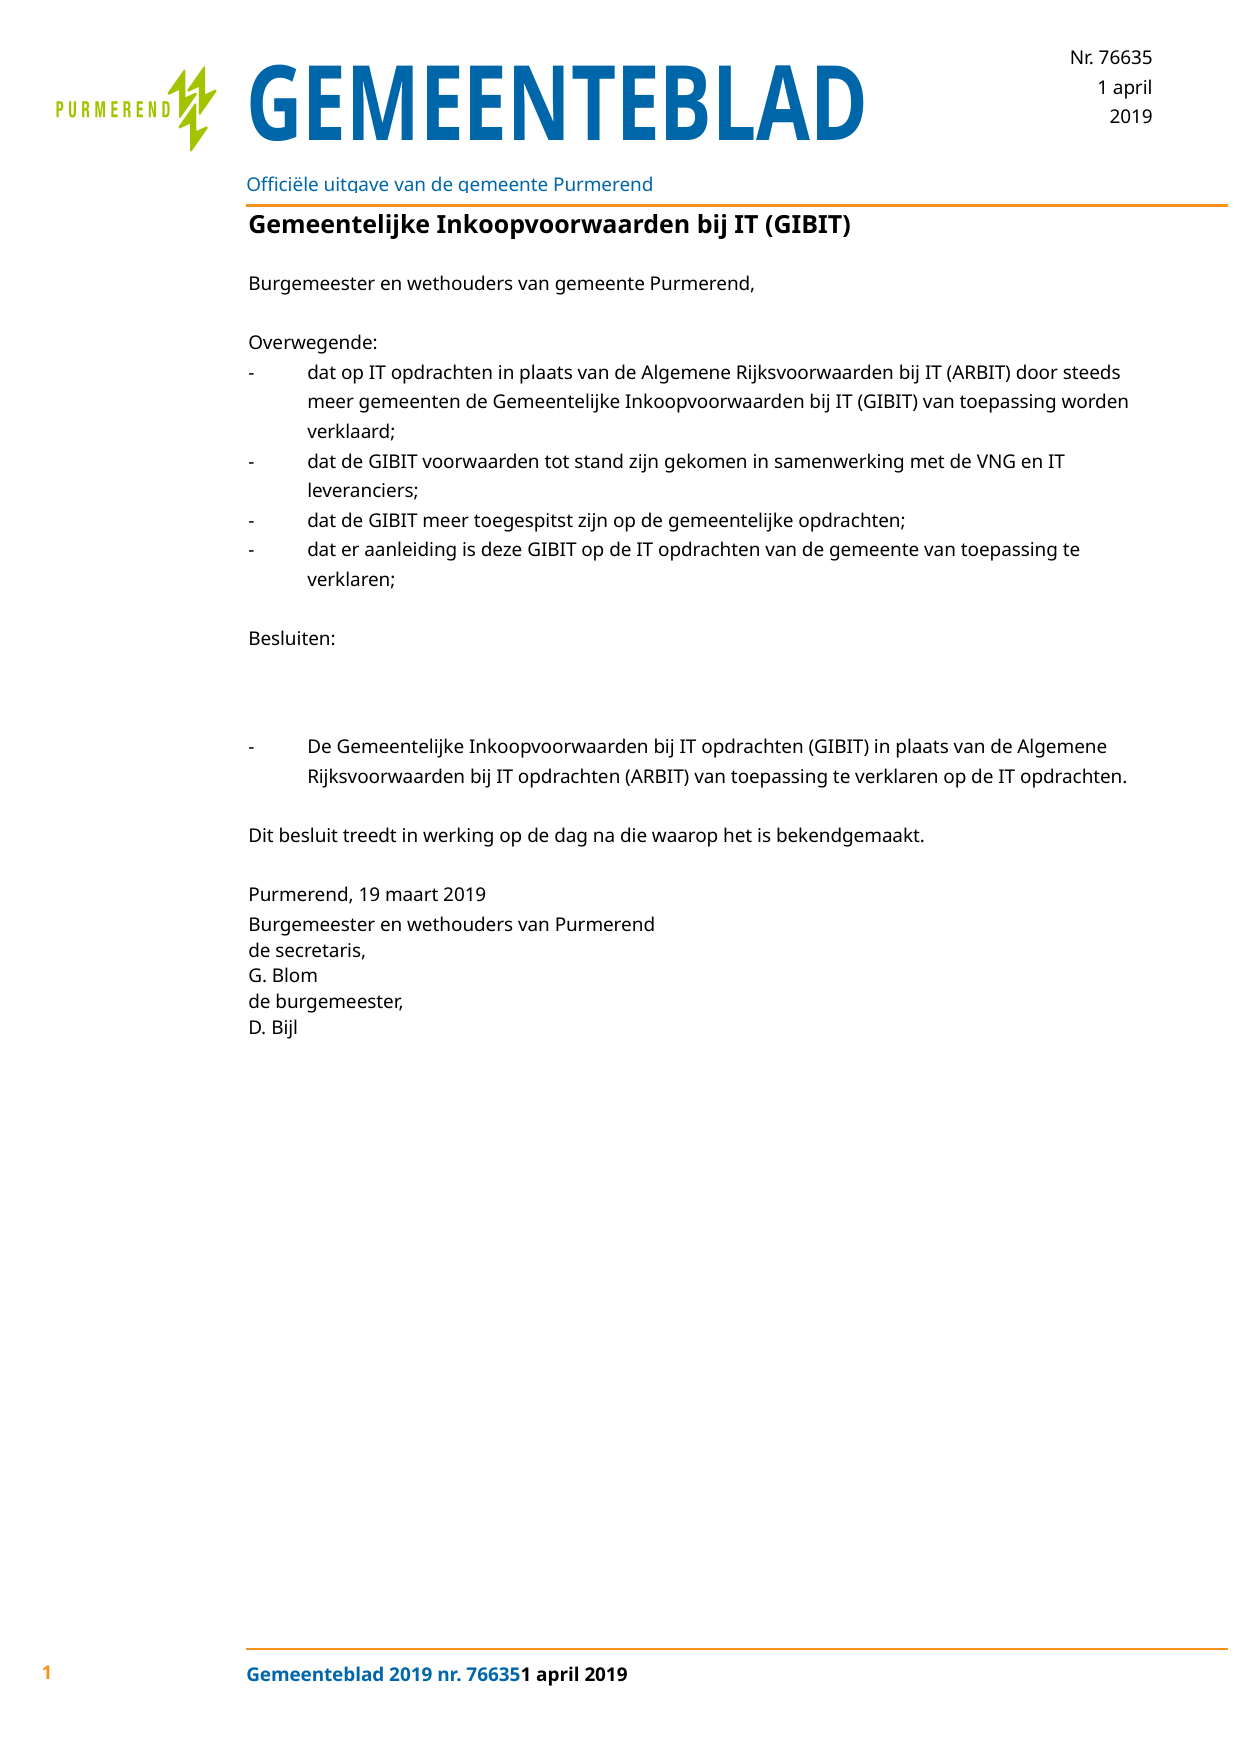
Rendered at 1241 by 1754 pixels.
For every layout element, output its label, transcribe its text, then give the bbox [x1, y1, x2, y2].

text Burgemeester en wethouders van gemeente Purmerend, [248, 270, 1152, 296]
picture [41, 47, 231, 172]
text Gemeentelijke Inkoopvoorwaarden bij IT (GIBIT) [248, 207, 1152, 241]
list De Gemeentelijke Inkoopvoorwaarden bij IT opdrachten (GIBIT) in plaats van de Algemene Rijksvoorwaarden bij IT opdrachten (ARBIT) van toepassing te verklaren op de IT opdrachten. [248, 734, 1152, 789]
text de secretaris, [248, 937, 1152, 963]
list dat de GIBIT voorwaarden tot stand zijn gekomen in samenwerking met de VNG en IT leveranciers; [248, 448, 1152, 503]
text Dit besluit treedt in werking op de dag na die waarop het is bekendgemaakt. [248, 822, 1152, 848]
text G. Blom [248, 963, 1152, 988]
list dat er aanleiding is deze GIBIT op de IT opdrachten van de gemeente van toepassing te verklaren; [248, 537, 1152, 592]
text Besluiten: [248, 625, 1152, 651]
list dat op IT opdrachten in plaats van de Algemene Rijksvoorwaarden bij IT (ARBIT) door steeds meer gemeenten de Gemeentelijke Inkoopvoorwaarden bij IT (GIBIT) van toepassing worden verklaard; [248, 359, 1152, 444]
list dat de GIBIT meer toegespitst zijn op de gemeentelijke opdrachten; [248, 507, 1152, 533]
text D. Bijl [248, 1014, 1152, 1040]
text de burgemeester, [248, 988, 1152, 1014]
text Burgemeester en wethouders van Purmerend [248, 911, 1152, 937]
text Purmerend, 19 maart 2019 [248, 882, 1152, 907]
text Overwegende: [248, 329, 1152, 355]
